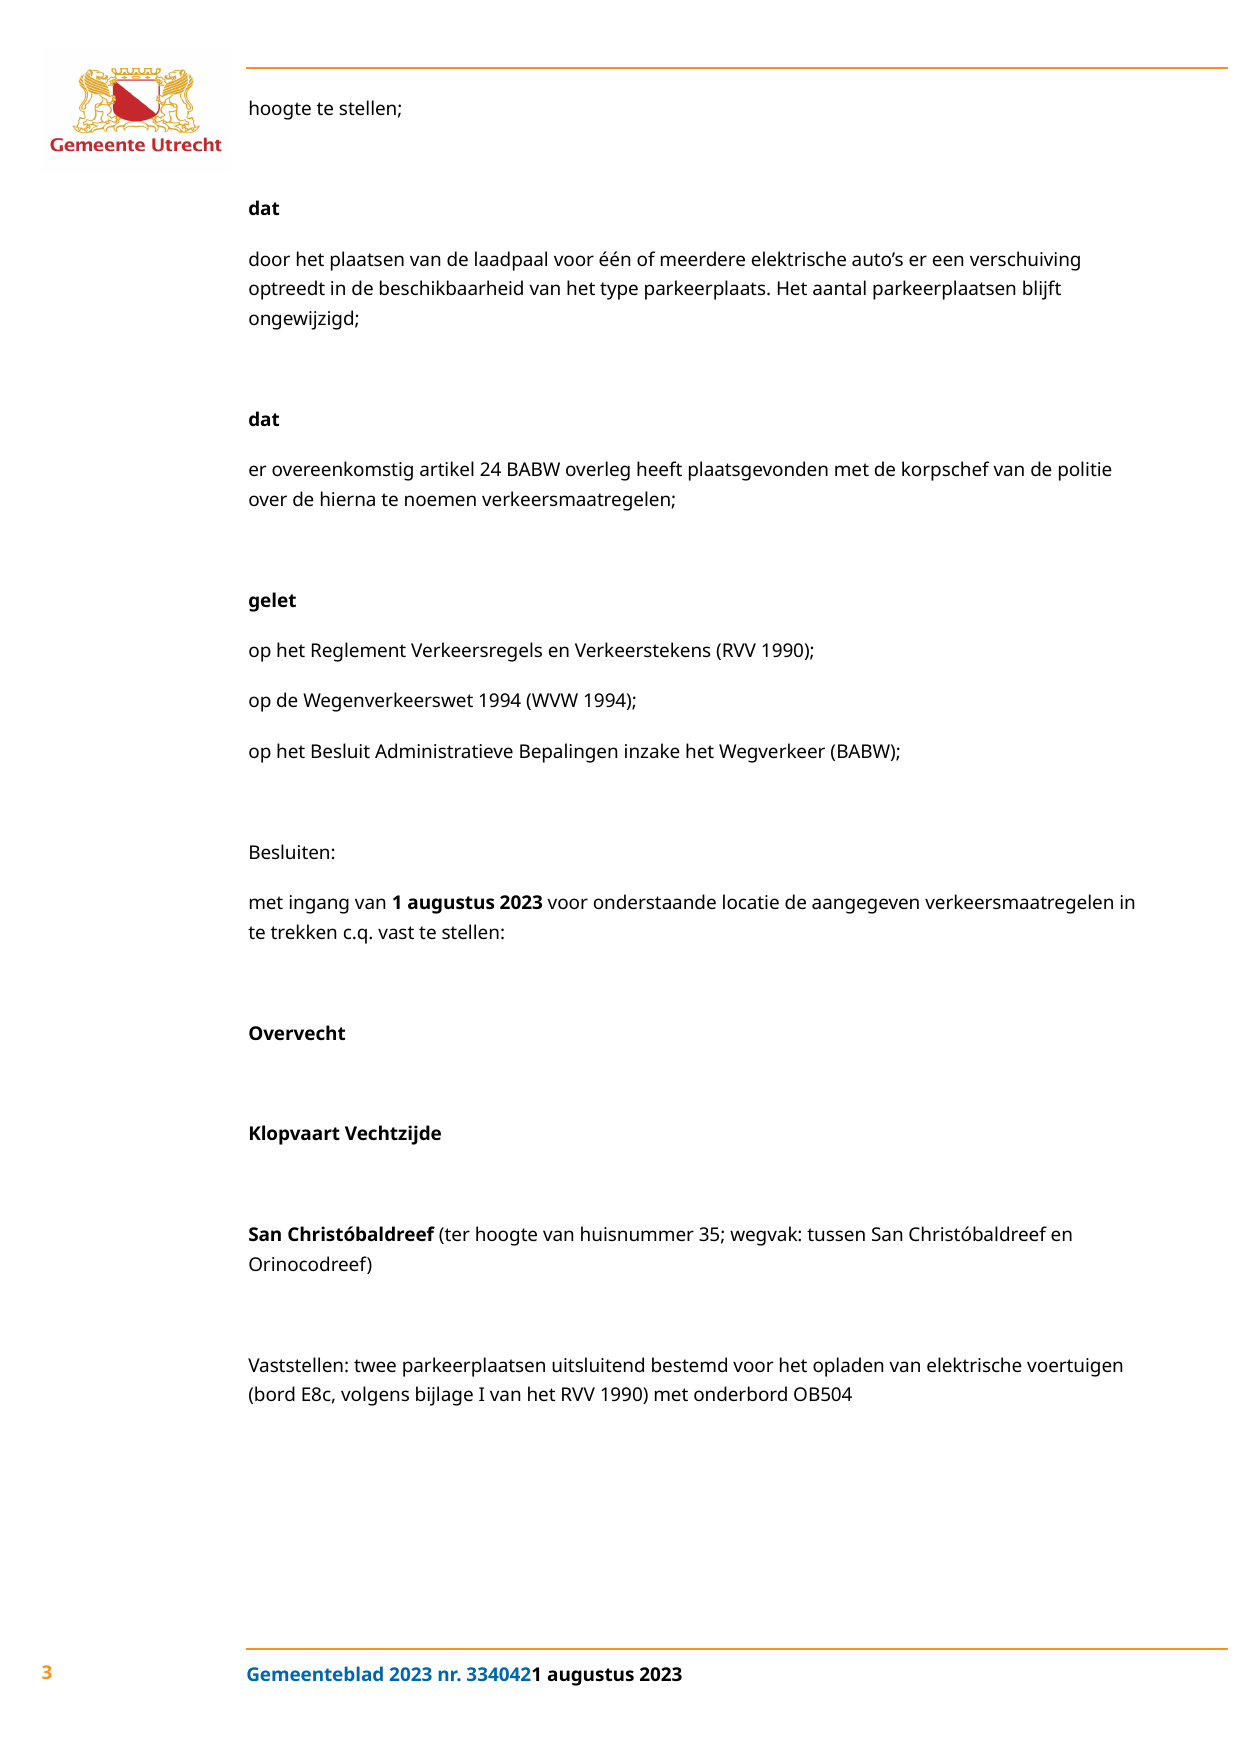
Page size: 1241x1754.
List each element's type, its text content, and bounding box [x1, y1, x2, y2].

text Klopvaart Vechtzijde [248, 1121, 1152, 1146]
text door het plaatsen van de laadpaal voor één of meerdere elektrische auto’s er een verschuiving optreedt in de beschikbaarheid van het type parkeerplaats. Het aantal parkeerplaatsen blijft ongewijzigd; [248, 246, 1152, 331]
text gelet [248, 587, 1152, 613]
text op het Reglement Verkeersregels en Verkeerstekens (RVV 1990); [248, 637, 1152, 663]
text San Christóbaldreef (ter hoogte van huisnummer 35; wegvak: tussen San Christóbaldreef en Orinocodreef) [248, 1221, 1152, 1277]
text met ingang van 1 augustus 2023 voor onderstaande locatie de aangegeven verkeersmaatregelen in te trekken c.q. vast te stellen: [248, 889, 1152, 945]
text Overvecht [248, 1020, 1152, 1046]
text op de Wegenverkeerswet 1994 (WVW 1994); [248, 688, 1152, 713]
text op het Besluit Administratieve Bepalingen inzake het Wegverkeer (BABW); [248, 738, 1152, 764]
text Vaststellen: twee parkeerplaatsen uitsluitend bestemd voor het opladen van elektrische voertuigen (bord E8c, volgens bijlage I van het RVV 1990) met onderbord OB504 [248, 1352, 1152, 1407]
text hoogte te stellen; [248, 95, 1152, 121]
text Besluiten: [248, 839, 1152, 865]
text dat [248, 406, 1152, 432]
picture [41, 47, 231, 172]
text dat [248, 196, 1152, 221]
text er overeenkomstig artikel 24 BABW overleg heeft plaatsgevonden met de korpschef van de politie over de hierna te noemen verkeersmaatregelen; [248, 456, 1152, 512]
